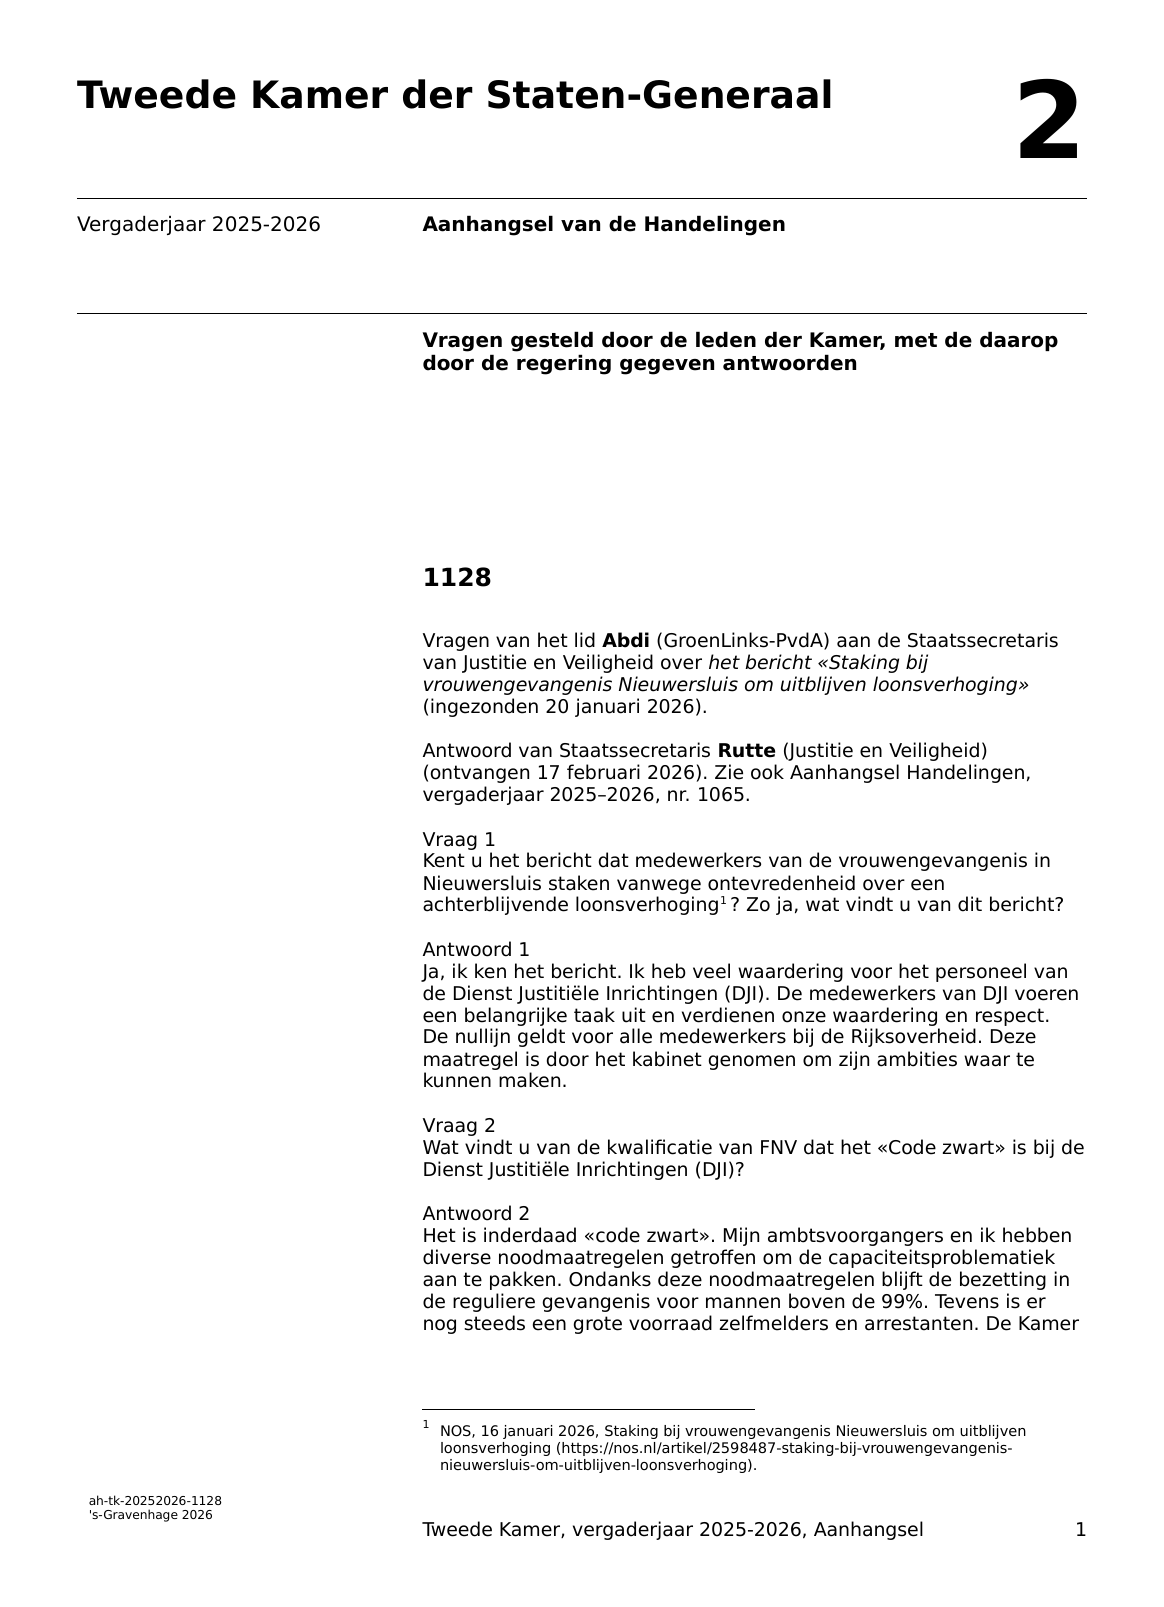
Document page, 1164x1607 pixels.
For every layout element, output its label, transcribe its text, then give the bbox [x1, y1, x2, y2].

table_header Tweede Kamer der Staten-Generaal [77, 59, 886, 198]
text De nullijn geldt voor alle medewerkers bij de Rijksoverheid. Deze maatregel is door het kabinet genomen om zijn ambities waar te kunnen maken. [422, 1026, 1087, 1092]
text Vragen van het lid Abdi (GroenLinks-PvdA) aan de Staatssecretaris van Justitie en Veiligheid over het bericht «Staking bij vrouwengevangenis Nieuwersluis om uitblijven loonsverhoging» (ingezonden 20 januari 2026). [422, 630, 1087, 718]
table_cell Vragen gesteld door de leden der Kamer, met de daarop door de regering gegeven antwoorden [422, 314, 1087, 375]
text ah-tk-20252026-1128 [88, 1494, 323, 1508]
text Antwoord 1 [422, 938, 1087, 961]
text NOS, 16 januari 2026, Staking bij vrouwengevangenis Nieuwersluis om uitblijven loonsverhoging (https://nos.nl/artikel/2598487-staking-bij-vrouwengevangenis-nieuwersluis-om-uitblijven-loonsverhoging). [422, 1418, 1087, 1474]
text Vraag 1 [422, 828, 1087, 850]
text Wat vindt u van de kwalificatie van FNV dat het «Code zwart» is bij de Dienst Justitiële Inrichtingen (DJI)? [422, 1137, 1087, 1181]
text Het is inderdaad «code zwart». Mijn ambtsvoorgangers en ik hebben diverse noodmaatregelen getroffen om de capaciteitsproblematiek aan te pakken. Ondanks deze noodmaatregelen blijft de bezetting in de reguliere gevangenis voor mannen boven de 99%. Tevens is er nog steeds een grote voorraad zelfmelders en arrestanten. De Kamer [422, 1225, 1087, 1334]
table_cell Aanhangsel van de Handelingen [422, 199, 1087, 313]
table_cell [77, 314, 422, 375]
text Ja, ik ken het bericht. Ik heb veel waardering voor het personeel van de Dienst Justitiële Inrichtingen (DJI). De medewerkers van DJI voeren een belangrijke taak uit en verdienen onze waardering en respect. [422, 961, 1087, 1026]
text 1128 [422, 563, 1087, 592]
text Antwoord van Staatssecretaris Rutte (Justitie en Veiligheid) (ontvangen 17 februari 2026). Zie ook Aanhangsel Handelingen, vergaderjaar 2025–2026, nr. 1065. [422, 740, 1087, 806]
text Antwoord 2 [422, 1203, 1087, 1225]
table_header 2 [886, 59, 1087, 198]
text Vraag 2 [422, 1114, 1087, 1137]
text 's-Gravenhage 2026 [88, 1508, 323, 1522]
text Kent u het bericht dat medewerkers van de vrouwengevangenis in Nieuwersluis staken vanwege ontevredenheid over een achterblijvende loonsverhoging? Zo ja, wat vindt u van dit bericht? [422, 850, 1087, 916]
table_cell Vergaderjaar 2025-2026 [77, 199, 422, 313]
